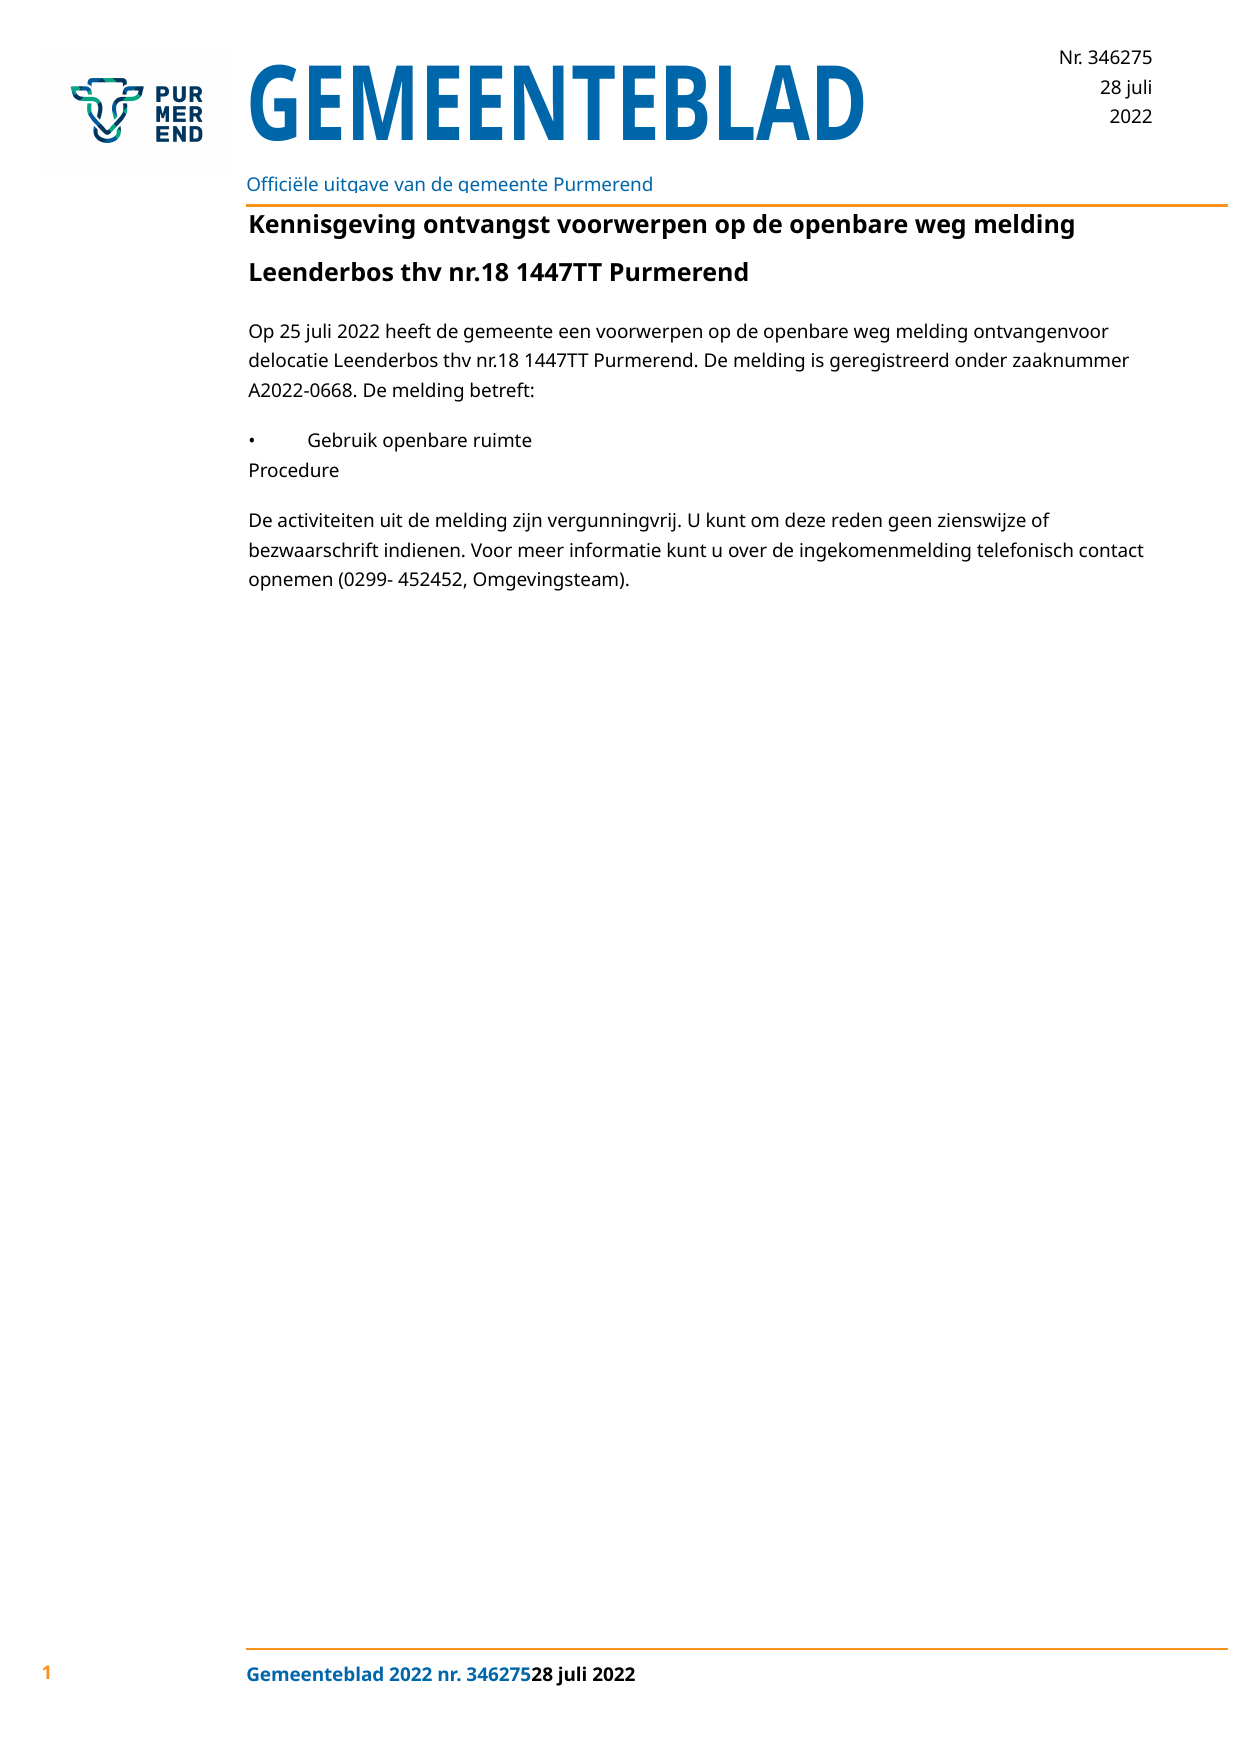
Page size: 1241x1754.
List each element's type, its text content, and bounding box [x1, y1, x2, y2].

text Procedure [248, 457, 1152, 483]
text Kennisgeving ontvangst voorwerpen op de openbare weg melding Leenderbos thv nr.18 1447TT Purmerend [248, 207, 1152, 288]
list Gebruik openbare ruimte [248, 427, 1152, 453]
picture [41, 47, 231, 172]
text Op 25 juli 2022 heeft de gemeente een voorwerpen op de openbare weg melding ontvangenvoor delocatie Leenderbos thv nr.18 1447TT Purmerend. De melding is geregistreerd onder zaaknummer A2022-0668. De melding betreft: [248, 318, 1152, 403]
text De activiteiten uit de melding zijn vergunningvrij. U kunt om deze reden geen zienswijze of bezwaarschrift indienen. Voor meer informatie kunt u over de ingekomenmelding telefonisch contact opnemen (0299- 452452, Omgevingsteam). [248, 507, 1152, 592]
